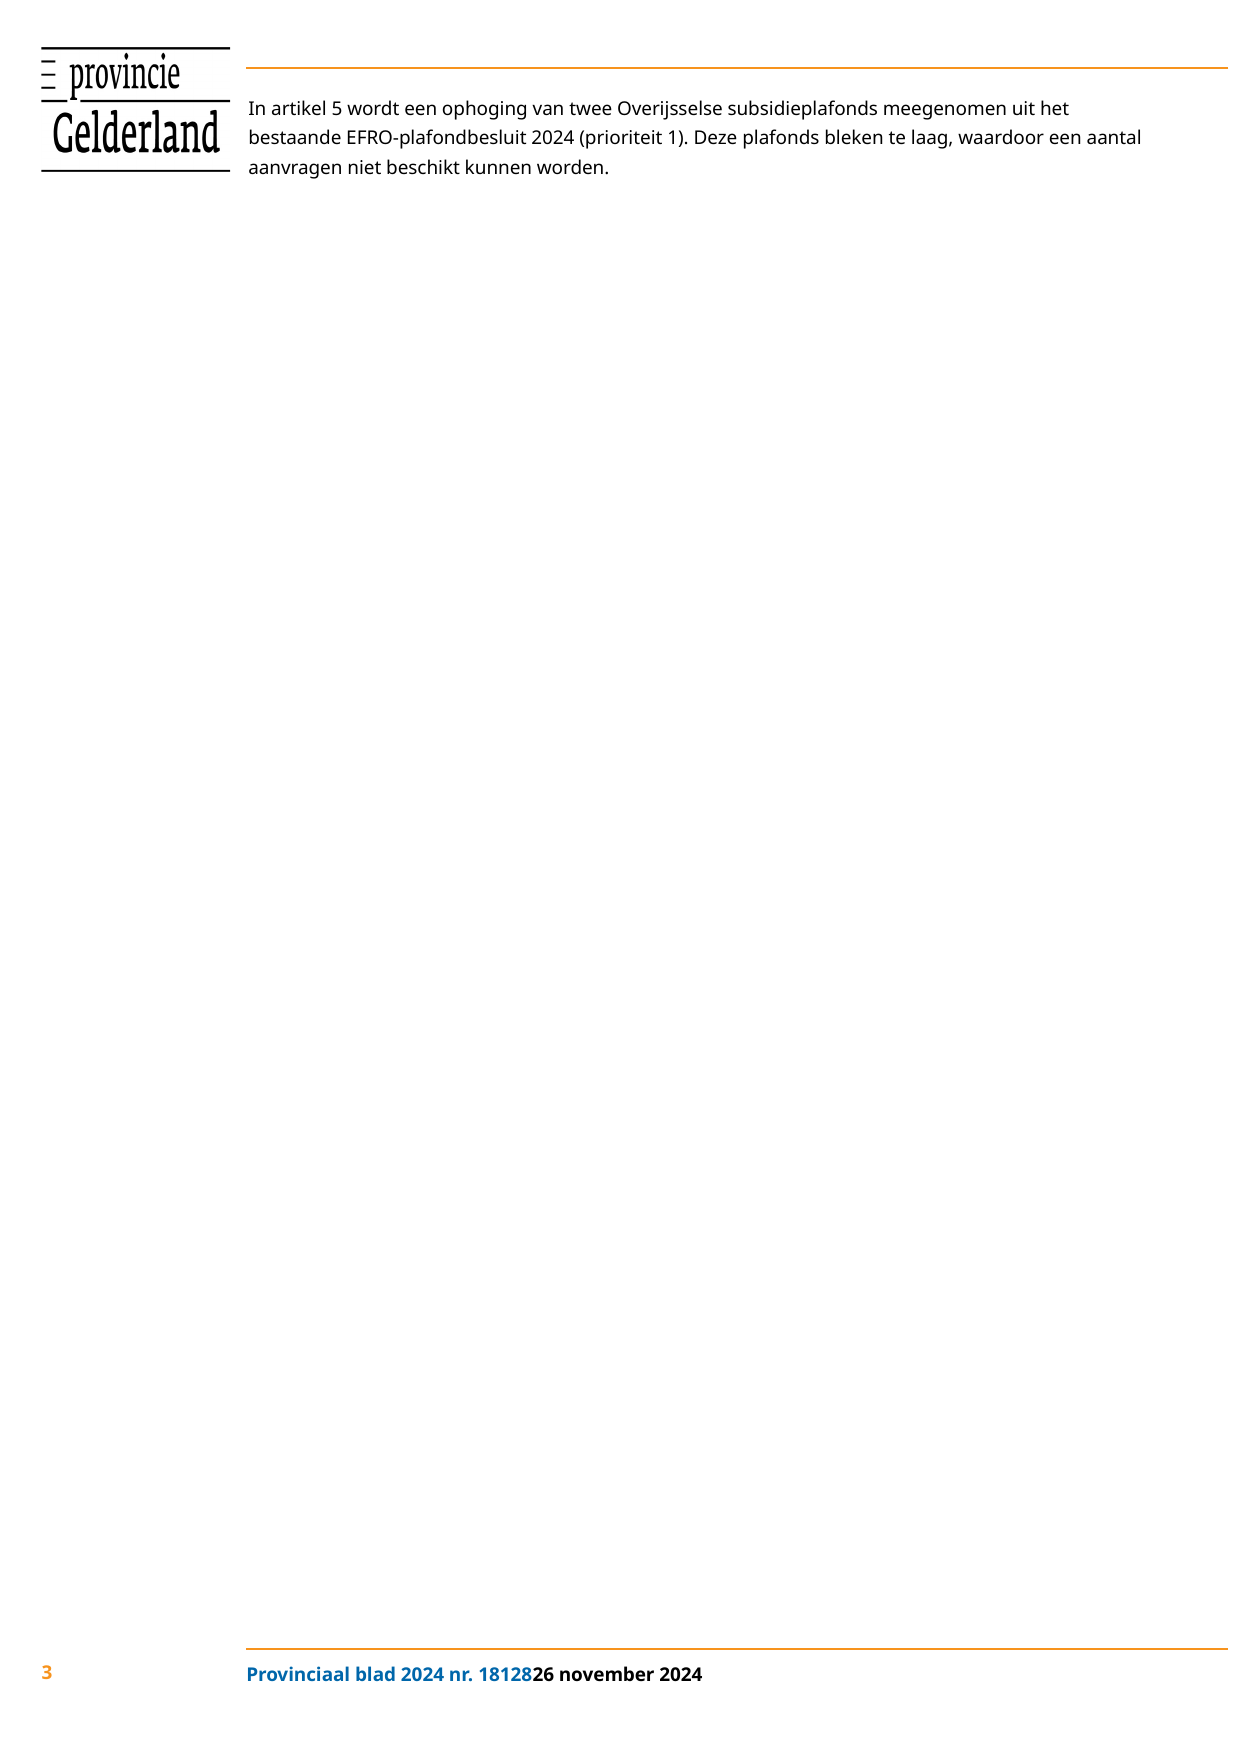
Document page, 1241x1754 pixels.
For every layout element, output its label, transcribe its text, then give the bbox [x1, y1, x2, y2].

text In artikel 5 wordt een ophoging van twee Overijsselse subsidieplafonds meegenomen uit het bestaande EFRO-plafondbesluit 2024 (prioriteit 1). Deze plafonds bleken te laag, waardoor een aantal aanvragen niet beschikt kunnen worden. [248, 95, 1152, 180]
picture [41, 47, 231, 172]
